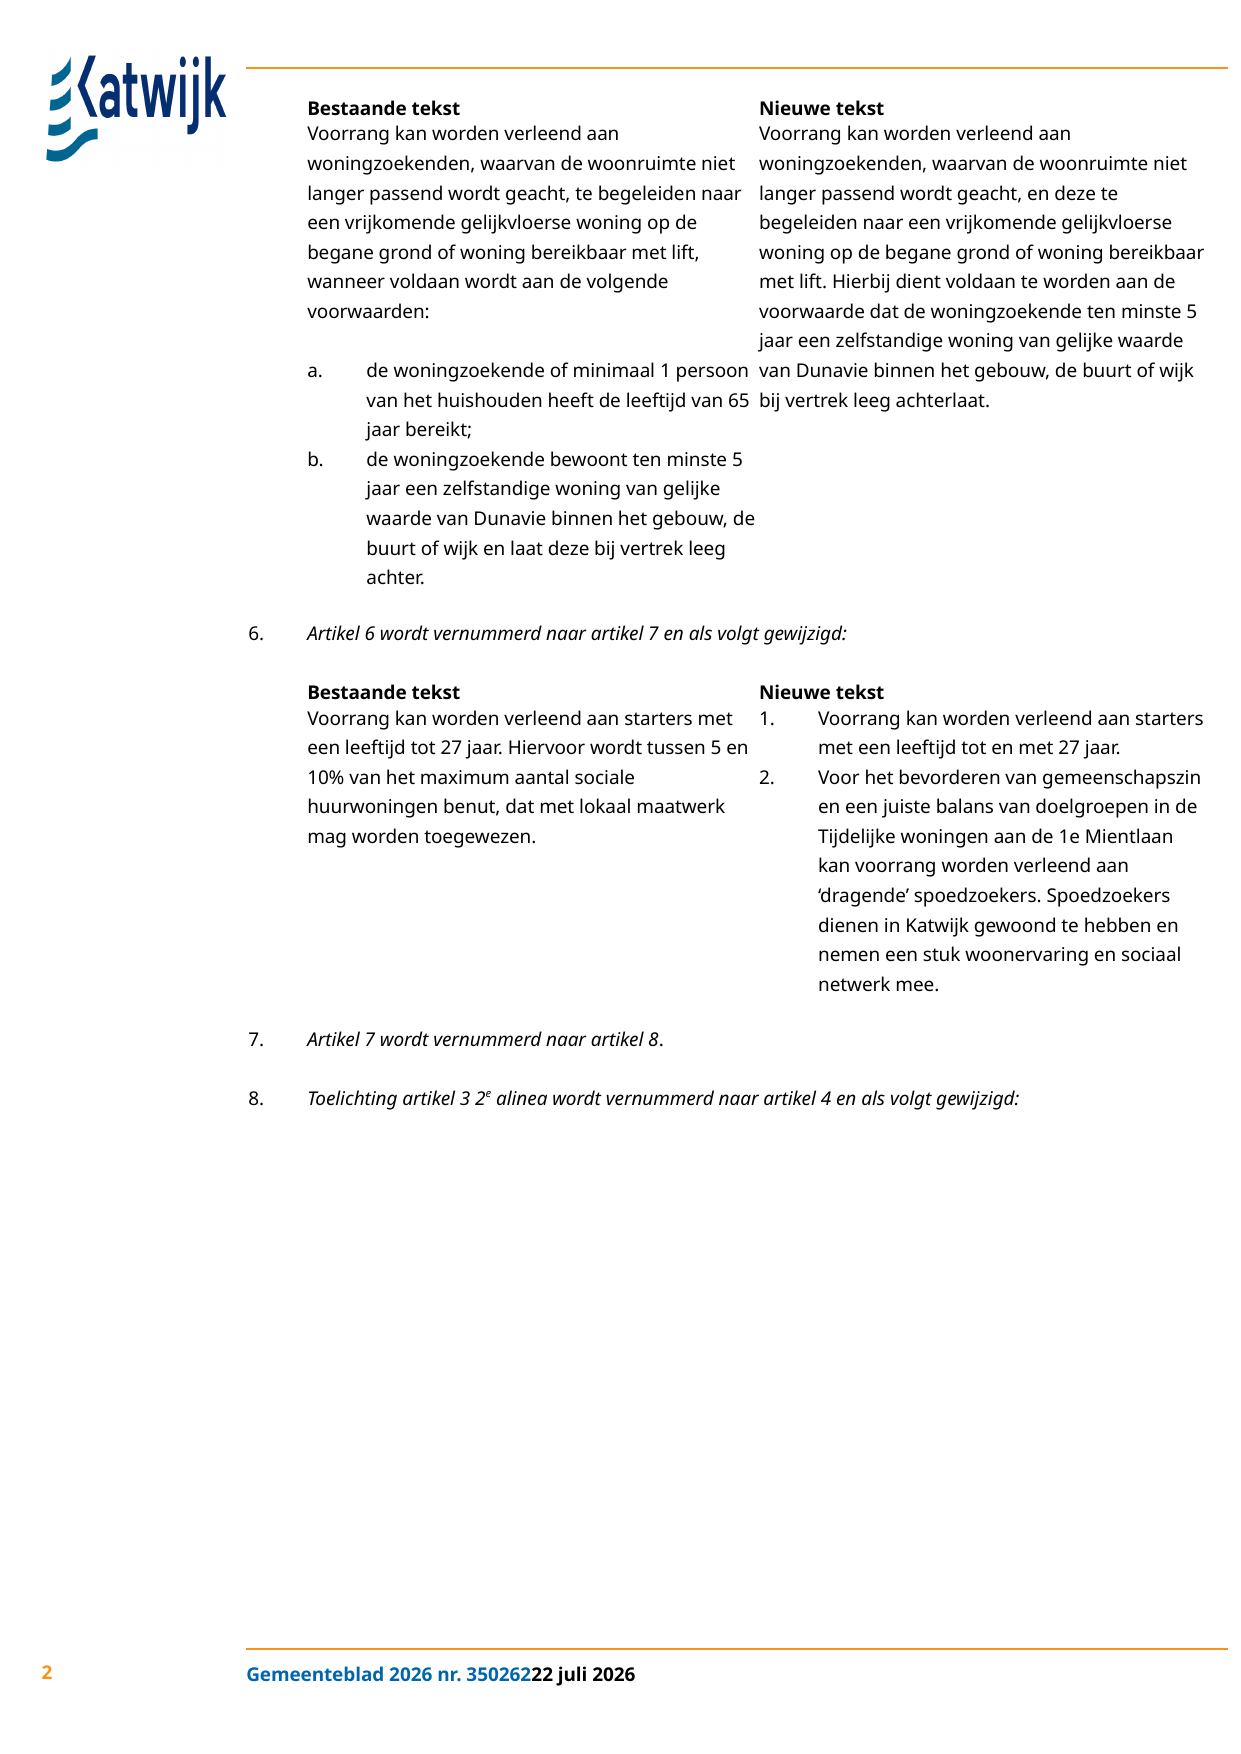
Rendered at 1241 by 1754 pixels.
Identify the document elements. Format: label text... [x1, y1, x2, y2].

table_cell Voorrang kan worden verleend aan starters met een leeftijd tot 27 jaar. Hiervoor wordt tussen 5 en 10% van het maximum aantal sociale huurwoningen benut, dat met lokaal maatwerk mag worden toegewezen. [307, 705, 759, 997]
table_cell Voorrang kan worden verleend aan woningzoekenden, waarvan de woonruimte niet langer passend wordt geacht, te begeleiden naar een vrijkomende gelijkvloerse woning op de begane grond of woning bereikbaar met lift, wanneer voldaan wordt aan de volgende voorwaarden: de woningzoekende of minimaal 1 persoon van het huishouden heeft de leeftijd van 65 jaar bereikt; de woningzoekende bewoont ten minste 5 jaar een zelfstandige woning van gelijke waarde van Dunavie binnen het gebouw, de buurt of wijk en laat deze bij vertrek leeg achter. [307, 121, 759, 590]
table_header Nieuwe tekst [759, 95, 1211, 121]
picture [41, 47, 231, 172]
list Artikel 6 wordt vernummerd naar artikel 7 en als volgt gewijzigd: [248, 620, 1152, 646]
table_cell Voorrang kan worden verleend aan starters met een leeftijd tot en met 27 jaar. Voor het bevorderen van gemeenschapszin en een juiste balans van doelgroepen in de Tijdelijke woningen aan de 1e Mientlaan kan voorrang worden verleend aan ‘dragende’ spoedzoekers. Spoedzoekers dienen in Katwijk gewoond te hebben en nemen een stuk woonervaring en sociaal netwerk mee. [759, 705, 1211, 997]
list Toelichting artikel 3 2e alinea wordt vernummerd naar artikel 4 en als volgt gewijzigd: [248, 1086, 1152, 1111]
table_header Bestaande tekst [307, 679, 759, 705]
table_header Nieuwe tekst [759, 679, 1211, 705]
list Artikel 7 wordt vernummerd naar artikel 8. [248, 1026, 1152, 1052]
table_header Bestaande tekst [307, 95, 759, 121]
table_cell Voorrang kan worden verleend aan woningzoekenden, waarvan de woonruimte niet langer passend wordt geacht, en deze te begeleiden naar een vrijkomende gelijkvloerse woning op de begane grond of woning bereikbaar met lift. Hierbij dient voldaan te worden aan de voorwaarde dat de woningzoekende ten minste 5 jaar een zelfstandige woning van gelijke waarde van Dunavie binnen het gebouw, de buurt of wijk bij vertrek leeg achterlaat. [759, 121, 1211, 590]
